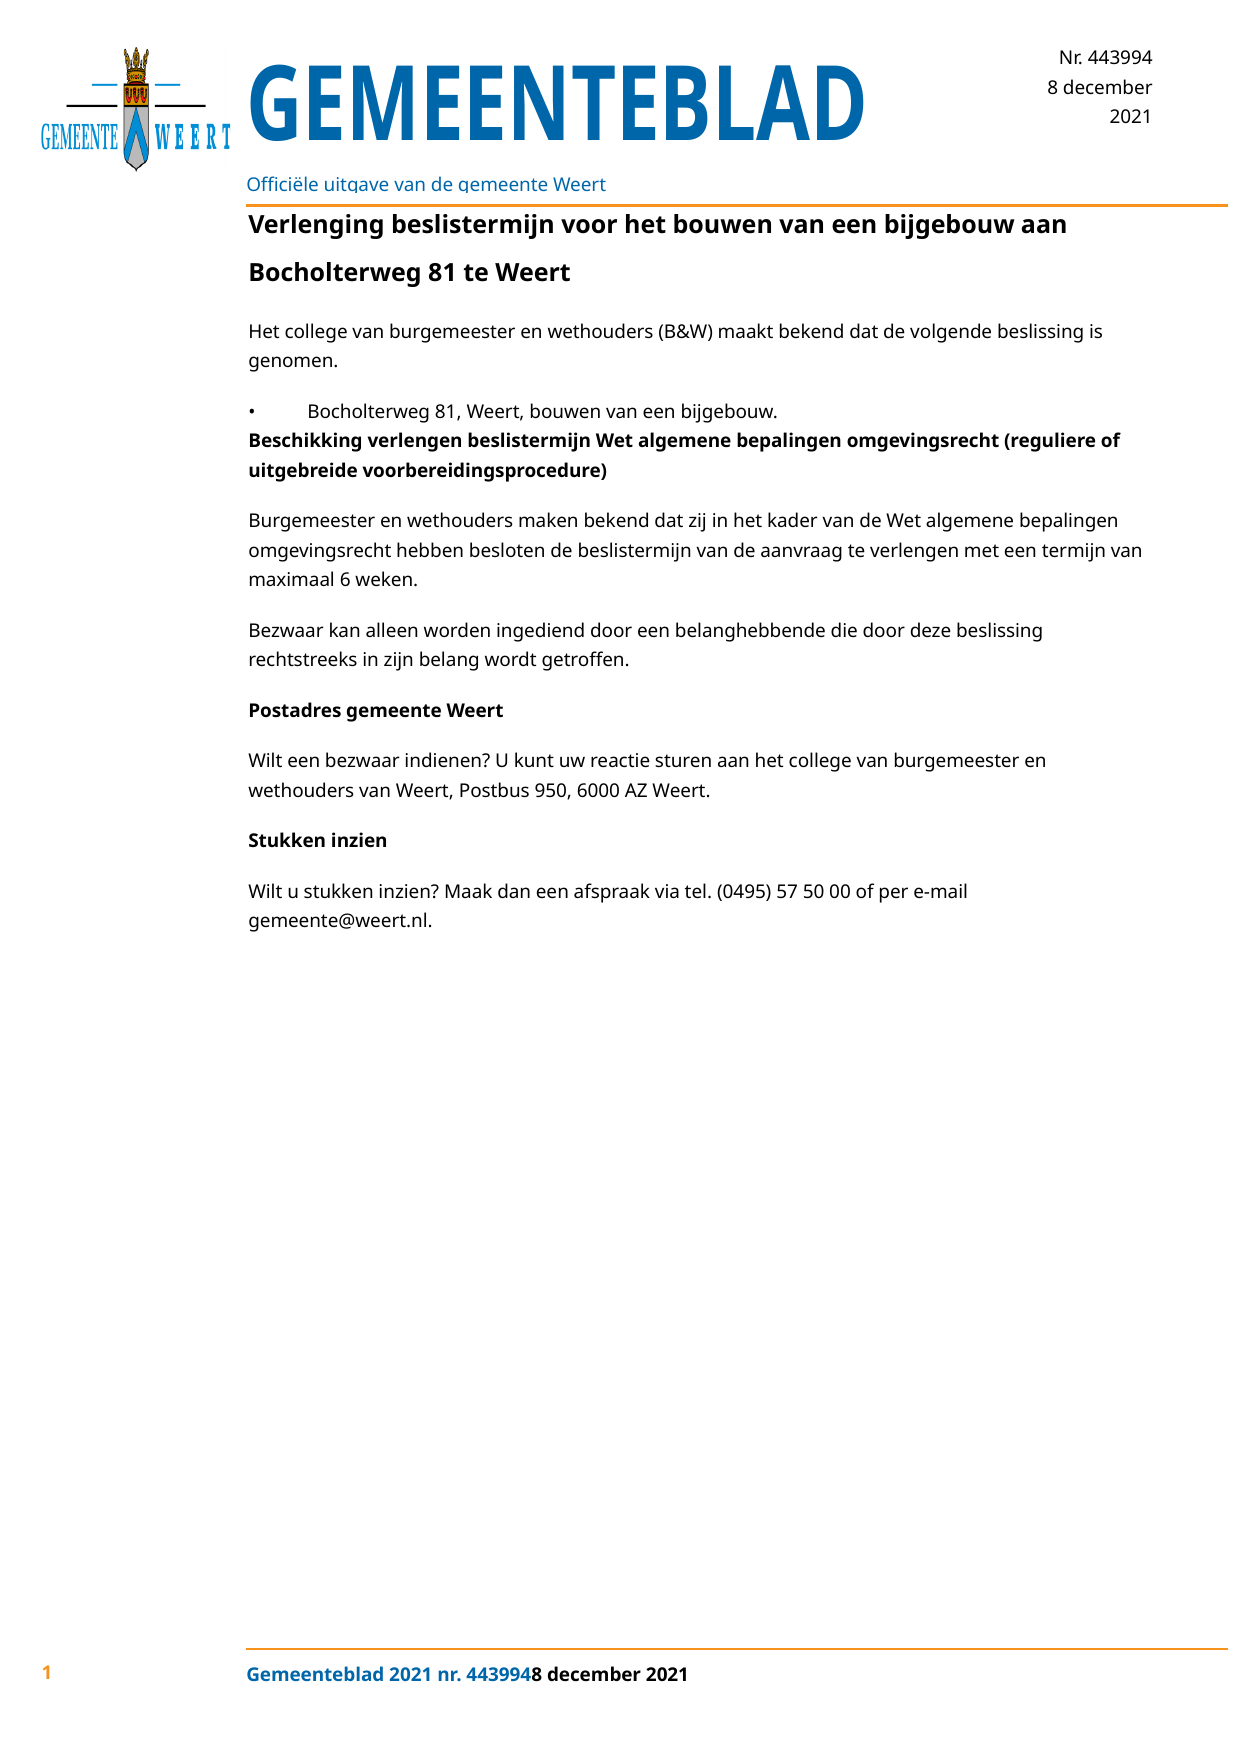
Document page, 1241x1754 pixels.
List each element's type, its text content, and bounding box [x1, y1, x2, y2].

text Beschikking verlengen beslistermijn Wet algemene bepalingen omgevingsrecht (reguliere of uitgebreide voorbereidingsprocedure) [248, 427, 1152, 483]
text Wilt een bezwaar indienen? U kunt uw reactie sturen aan het college van burgemeester en wethouders van Weert, Postbus 950, 6000 AZ Weert. [248, 747, 1152, 803]
text Burgemeester en wethouders maken bekend dat zij in het kader van de Wet algemene bepalingen omgevingsrecht hebben besloten de beslistermijn van de aanvraag te verlengen met een termijn van maximaal 6 weken. [248, 507, 1152, 592]
list Bocholterweg 81, Weert, bouwen van een bijgebouw. [248, 398, 1152, 424]
text Postadres gemeente Weert [248, 697, 1152, 723]
picture [41, 47, 231, 172]
text Het college van burgemeester en wethouders (B&W) maakt bekend dat de volgende beslissing is genomen. [248, 318, 1152, 373]
text Verlenging beslistermijn voor het bouwen van een bijgebouw aan Bocholterweg 81 te Weert [248, 207, 1152, 288]
text Stukken inzien [248, 827, 1152, 853]
text Wilt u stukken inzien? Maak dan een afspraak via tel. (0495) 57 50 00 of per e-mail gemeente@weert.nl. [248, 878, 1152, 933]
text Bezwaar kan alleen worden ingediend door een belanghebbende die door deze beslissing rechtstreeks in zijn belang wordt getroffen. [248, 617, 1152, 672]
